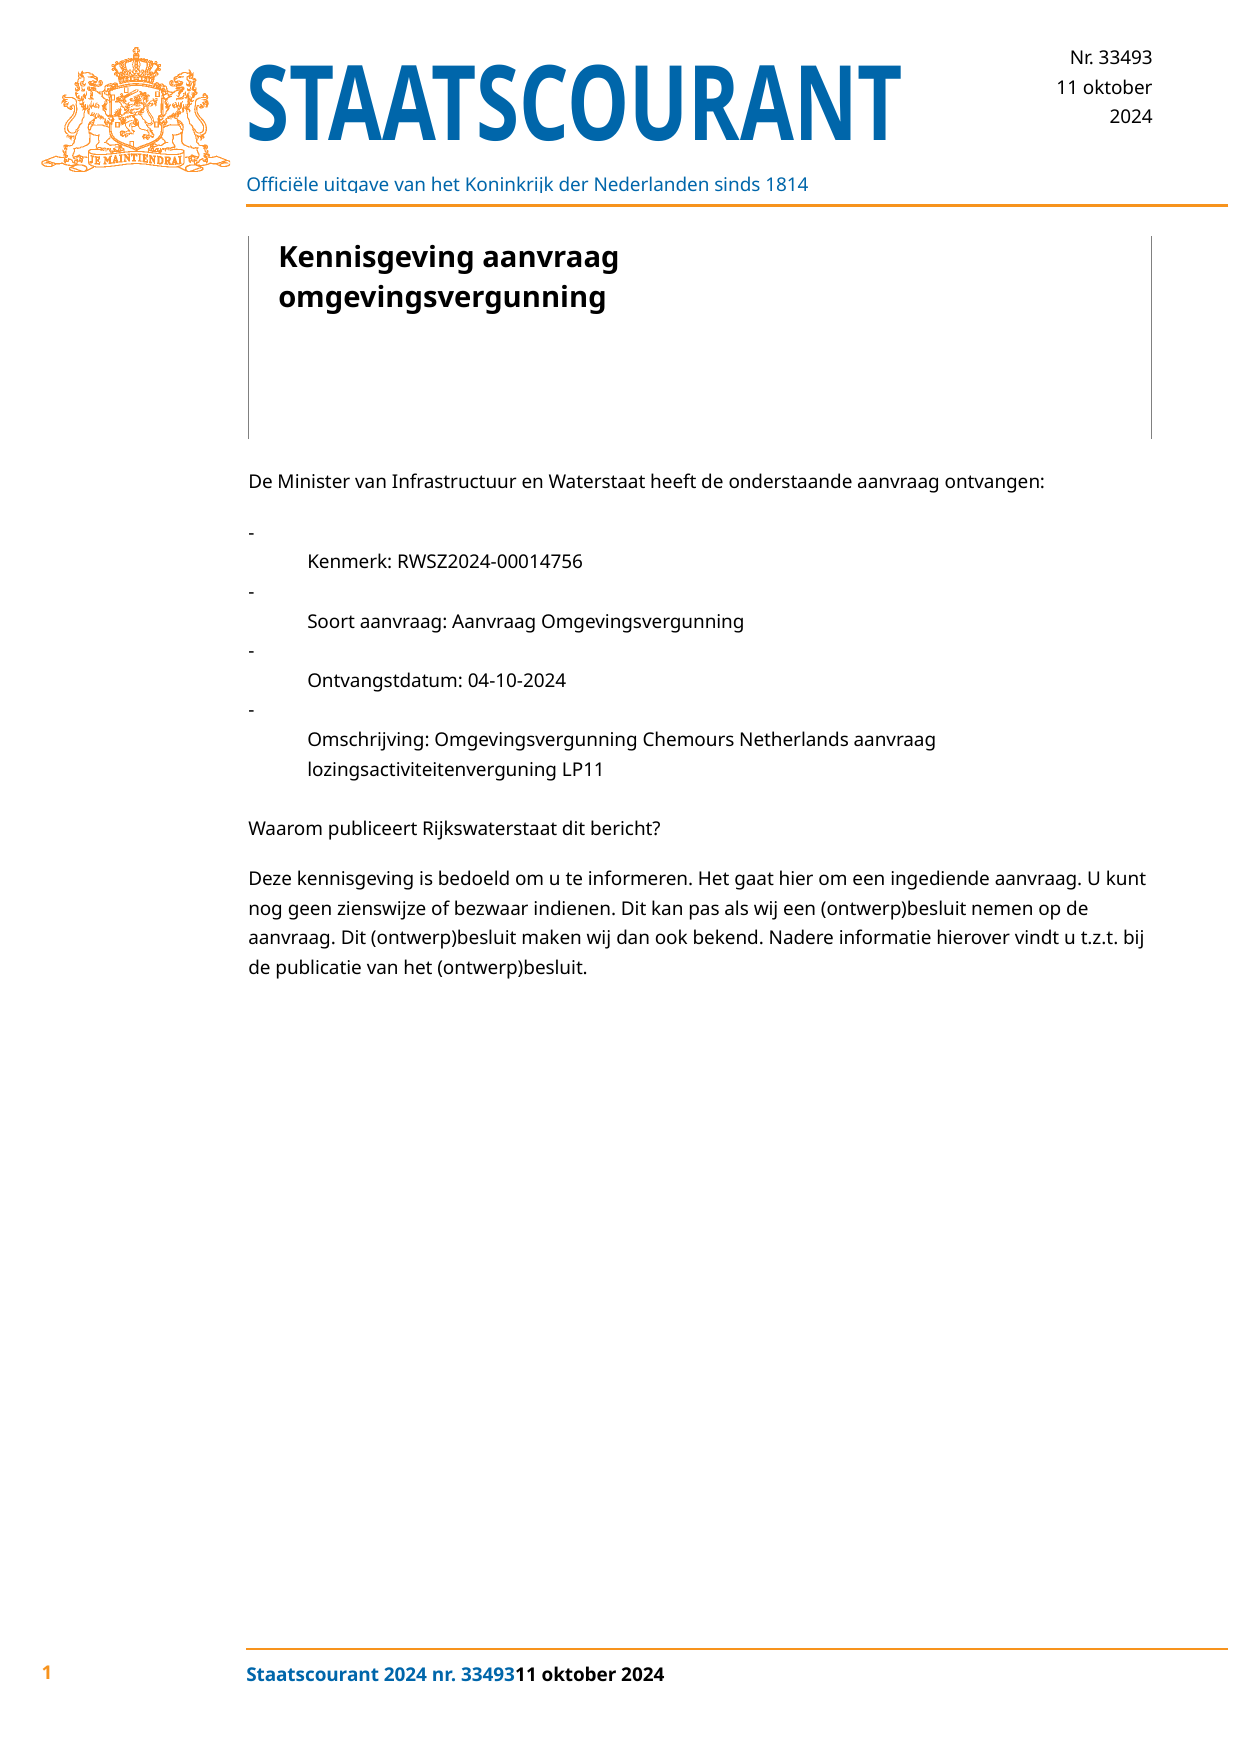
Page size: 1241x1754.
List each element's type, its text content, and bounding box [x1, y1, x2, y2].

list Kenmerk: RWSZ2024-00014756 [248, 549, 1152, 574]
list Omschrijving: Omgevingsvergunning Chemours Netherlands aanvraag lozingsactiviteitenverguning LP11 [248, 726, 1152, 781]
table_header [850, 236, 912, 413]
table_header [1090, 236, 1151, 413]
text De Minister van Infrastructuur en Waterstaat heeft de onderstaande aanvraag ontvangen: [248, 469, 1152, 494]
list Soort aanvraag: Aanvraag Omgevingsvergunning [248, 608, 1152, 633]
text Waarom publiceert Rijkswaterstaat dit bericht? [248, 815, 1152, 841]
picture [41, 47, 231, 172]
text Deze kennisgeving is bedoeld om u te informeren. Het gaat hier om een ingediende aanvraag. U kunt nog geen zienswijze of bezwaar indienen. Dit kan pas als wij een (ontwerp)besluit nemen op de aanvraag. Dit (ontwerp)besluit maken wij dan ook bekend. Nadere informatie hierover vindt u t.z.t. bij de publicatie van het (ontwerp)besluit. [248, 865, 1152, 980]
picture [912, 236, 1090, 414]
table_header Kennisgeving aanvraag omgevingsvergunning [249, 236, 850, 439]
list Ontvangstdatum: 04-10-2024 [248, 667, 1152, 693]
table_header [850, 414, 1151, 439]
